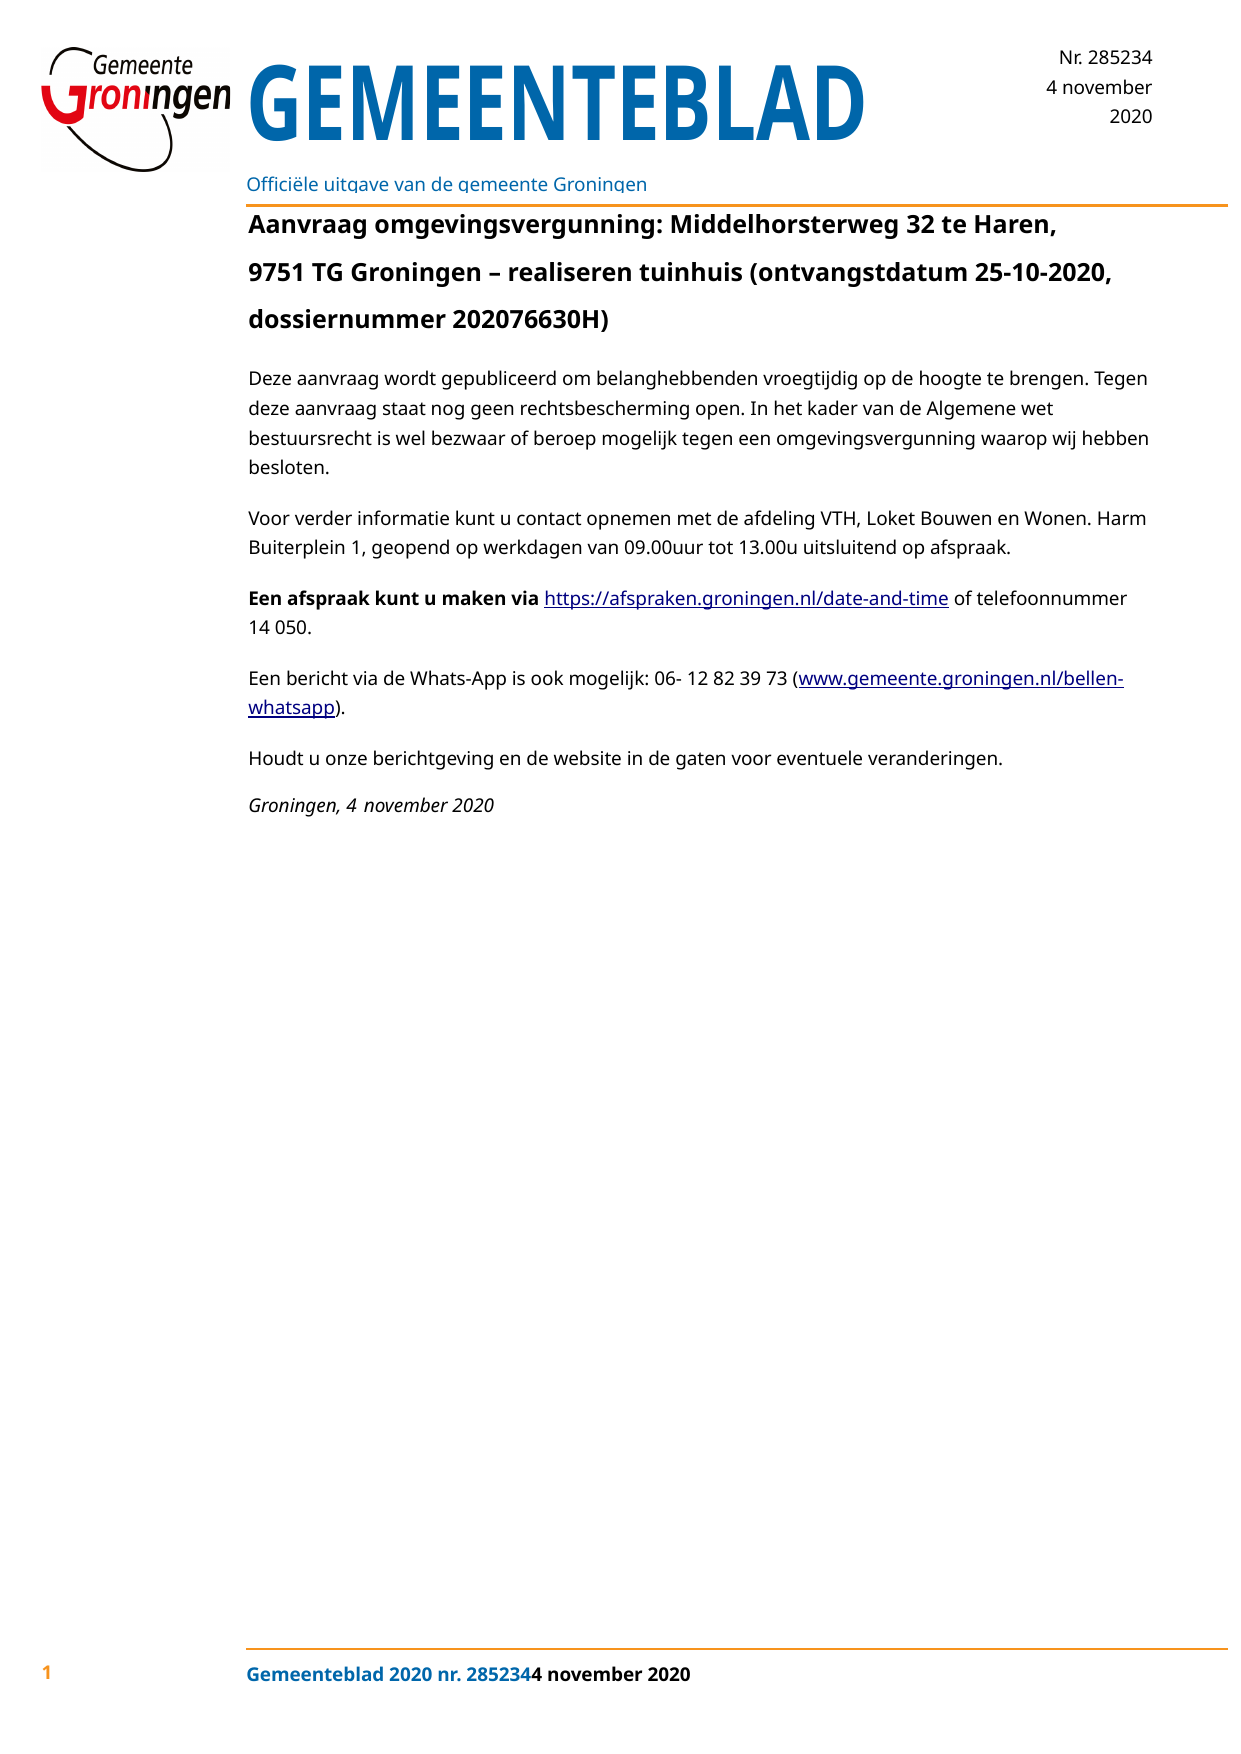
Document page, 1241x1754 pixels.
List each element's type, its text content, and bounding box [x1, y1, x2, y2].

text Een afspraak kunt u maken via https://afspraken.groningen.nl/date-and-time of telefoonnummer 14 050. [248, 585, 1152, 640]
text Voor verder informatie kunt u contact opnemen met de afdeling VTH, Loket Bouwen en Wonen. Harm Buiterplein 1, geopend op werkdagen van 09.00uur tot 13.00u uitsluitend op afspraak. [248, 505, 1152, 560]
text Deze aanvraag wordt gepubliceerd om belanghebbenden vroegtijdig op de hoogte te brengen. Tegen deze aanvraag staat nog geen rechtsbescherming open. In het kader van de Algemene wet bestuursrecht is wel bezwaar of beroep mogelijk tegen een omgevingsvergunning waarop wij hebben besloten. [248, 366, 1152, 480]
text Een bericht via de Whats-App is ook mogelijk: 06- 12 82 39 73 (www.gemeente.groningen.nl/bellen-whatsapp). [248, 665, 1152, 720]
text Houdt u onze berichtgeving en de website in de gaten voor eventuele veranderingen. [248, 745, 1152, 770]
text Aanvraag omgevingsvergunning: Middelhorsterweg 32 te Haren, 9751 TG Groningen – realiseren tuinhuis (ontvangstdatum 25-10-2020, dossiernummer 202076630H) [248, 207, 1152, 336]
picture [41, 47, 231, 172]
text Groningen, 4 november 2020 [248, 792, 1152, 818]
